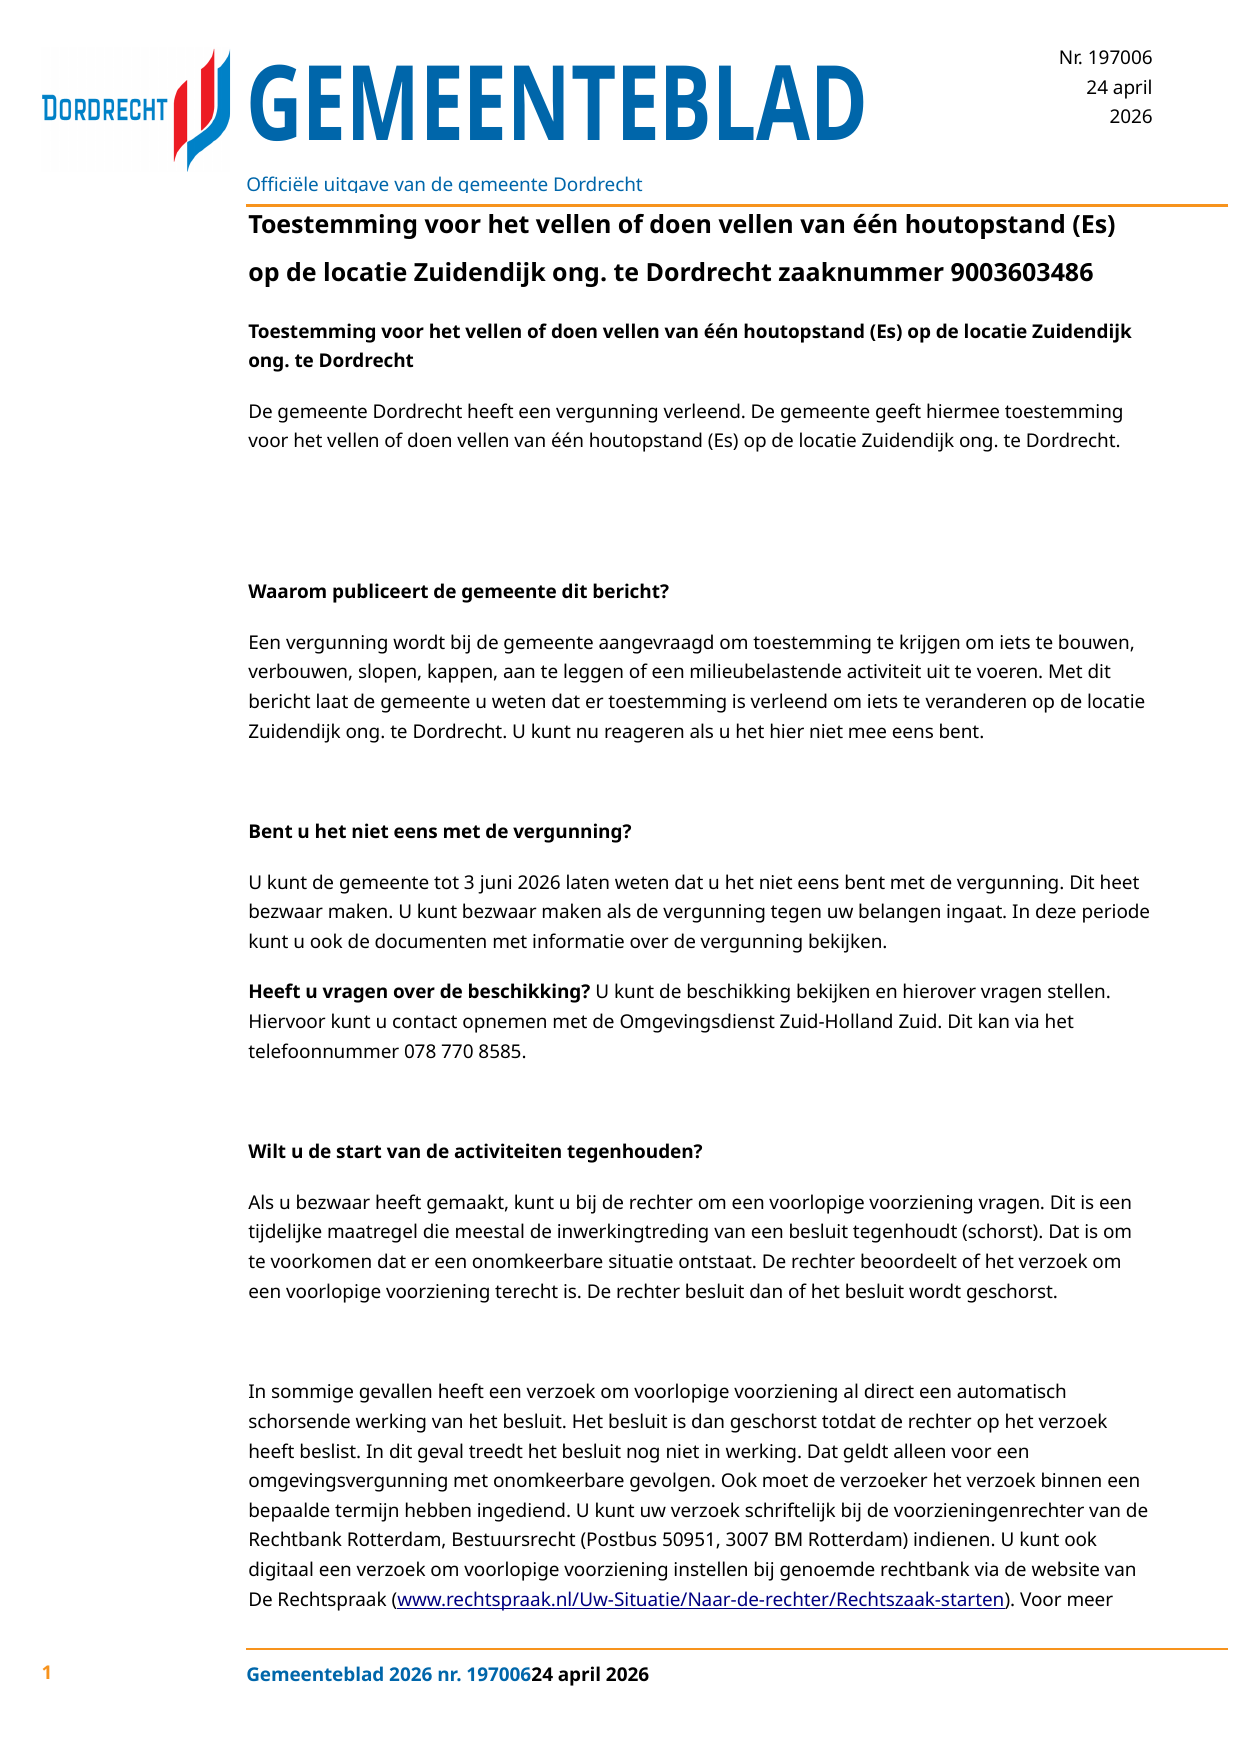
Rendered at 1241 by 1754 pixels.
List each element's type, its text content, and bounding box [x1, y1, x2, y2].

text Bent u het niet eens met de vergunning? [248, 819, 1152, 844]
text U kunt de gemeente tot 3 juni 2026 laten weten dat u het niet eens bent met de vergunning. Dit heet bezwaar maken. U kunt bezwaar maken als de vergunning tegen uw belangen ingaat. In deze periode kunt u ook de documenten met informatie over de vergunning bekijken. [248, 869, 1152, 954]
text Als u bezwaar heeft gemaakt, kunt u bij de rechter om een voorlopige voorziening vragen. Dit is een tijdelijke maatregel die meestal de inwerkingtreding van een besluit tegenhoudt (schorst). Dat is om te voorkomen dat er een onomkeerbare situatie ontstaat. De rechter beoordeelt of het verzoek om een voorlopige voorziening terecht is. De rechter besluit dan of het besluit wordt geschorst. [248, 1189, 1152, 1304]
text Een vergunning wordt bij de gemeente aangevraagd om toestemming te krijgen om iets te bouwen, verbouwen, slopen, kappen, aan te leggen of een milieubelastende activiteit uit te voeren. Met dit bericht laat de gemeente u weten dat er toestemming is verleend om iets te veranderen op de locatie Zuidendijk ong. te Dordrecht. U kunt nu reageren als u het hier niet mee eens bent. [248, 629, 1152, 744]
text De gemeente Dordrecht heeft een vergunning verleend. De gemeente geeft hiermee toestemming voor het vellen of doen vellen van één houtopstand (Es) op de locatie Zuidendijk ong. te Dordrecht. [248, 398, 1152, 453]
text In sommige gevallen heeft een verzoek om voorlopige voorziening al direct een automatisch schorsende werking van het besluit. Het besluit is dan geschorst totdat de rechter op het verzoek heeft beslist. In dit geval treedt het besluit nog niet in werking. Dat geldt alleen voor een omgevingsvergunning met onomkeerbare gevolgen. Ook moet de verzoeker het verzoek binnen een bepaalde termijn hebben ingediend. U kunt uw verzoek schriftelijk bij de voorzieningenrechter van de Rechtbank Rotterdam, Bestuursrecht (Postbus 50951, 3007 BM Rotterdam) indienen. U kunt ook digitaal een verzoek om voorlopige voorziening instellen bij genoemde rechtbank via de website van De Rechtspraak (www.rechtspraak.nl/Uw-Situatie/Naar-de-rechter/Rechtszaak-starten). Voor meer [248, 1379, 1152, 1612]
text Toestemming voor het vellen of doen vellen van één houtopstand (Es) op de locatie Zuidendijk ong. te Dordrecht [248, 318, 1152, 373]
text Heeft u vragen over de beschikking? U kunt de beschikking bekijken en hierover vragen stellen. Hiervoor kunt u contact opnemen met de Omgevingsdienst Zuid-Holland Zuid. Dit kan via het telefoonnummer 078 770 8585. [248, 979, 1152, 1064]
text Wilt u de start van de activiteiten tegenhouden? [248, 1139, 1152, 1164]
picture [41, 47, 231, 172]
text Toestemming voor het vellen of doen vellen van één houtopstand (Es) op de locatie Zuidendijk ong. te Dordrecht zaaknummer 9003603486 [248, 207, 1152, 288]
text Waarom publiceert de gemeente dit bericht? [248, 579, 1152, 604]
